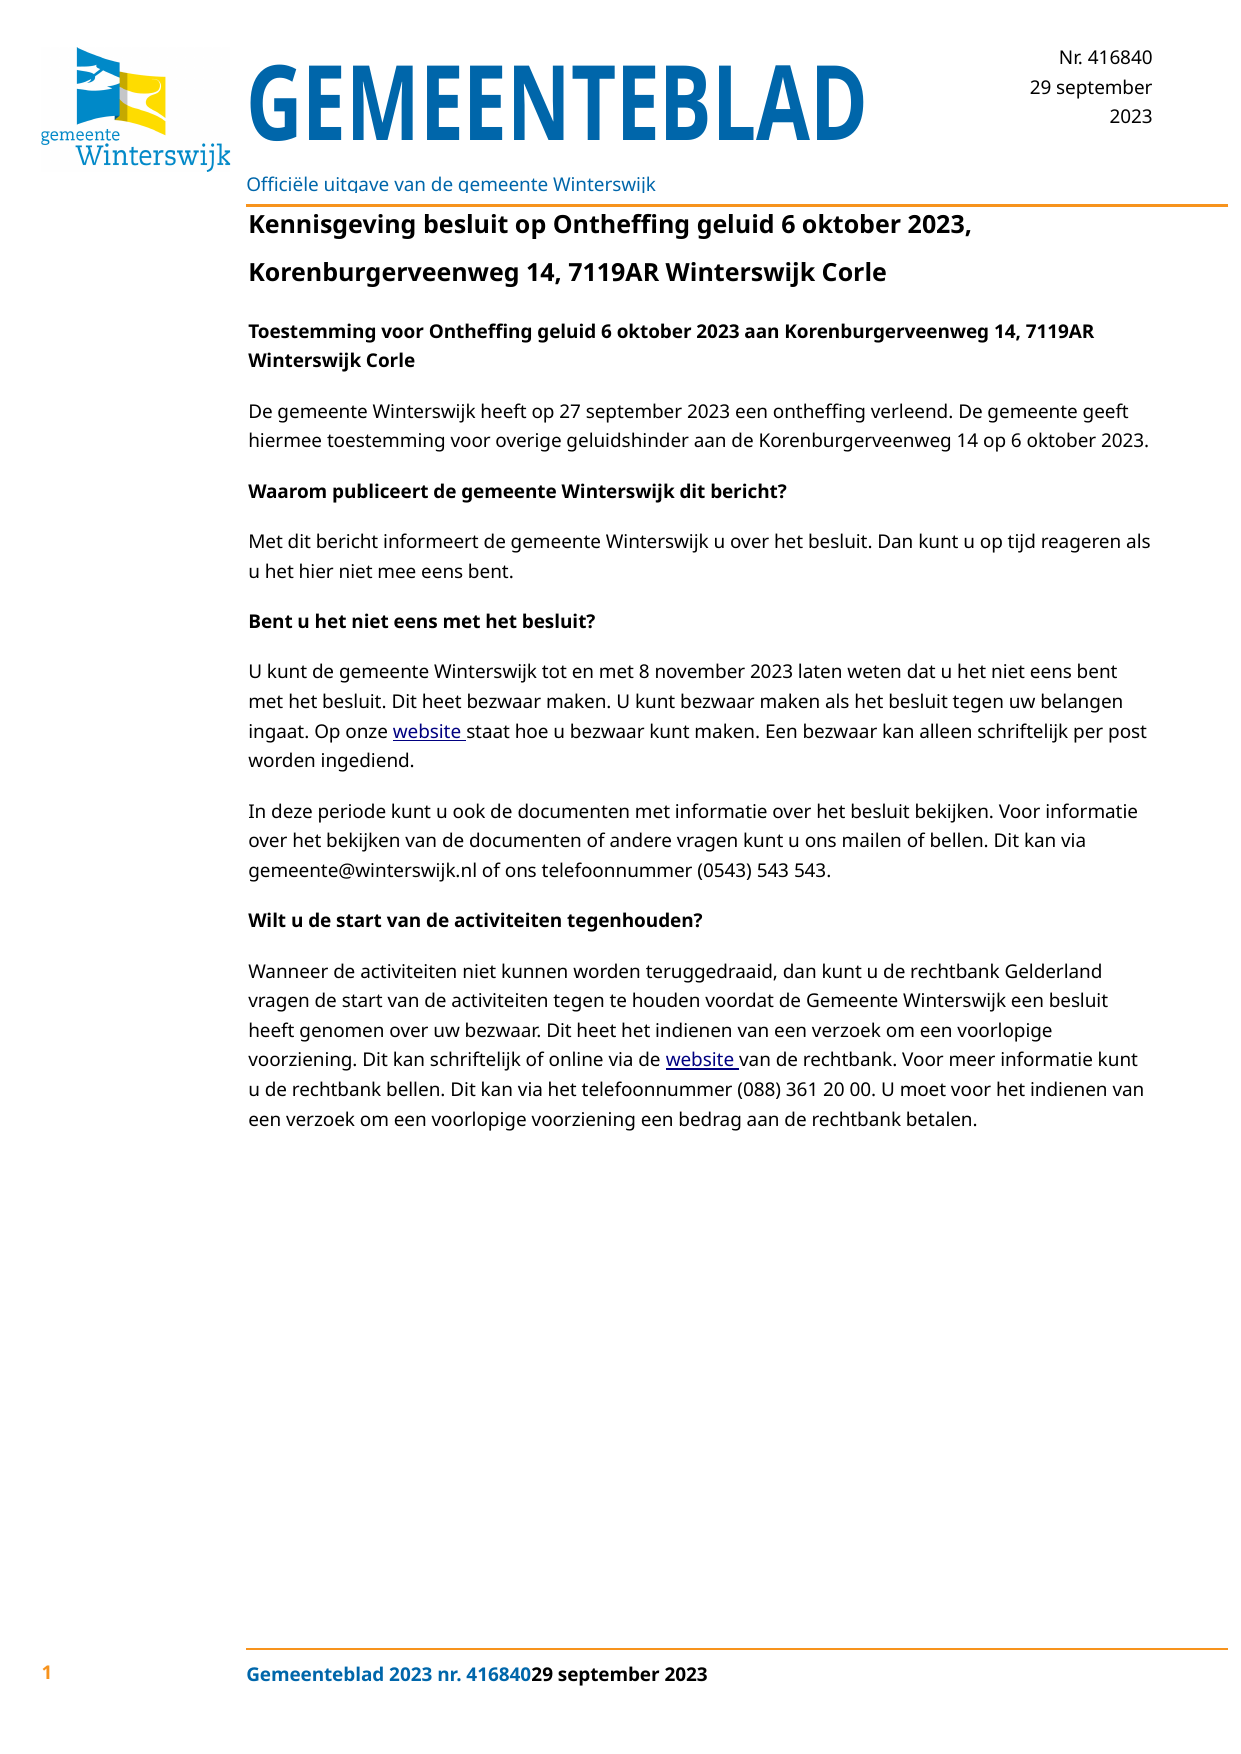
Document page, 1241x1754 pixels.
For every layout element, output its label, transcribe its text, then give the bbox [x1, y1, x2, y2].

text U kunt de gemeente Winterswijk tot en met 8 november 2023 laten weten dat u het niet eens bent met het besluit. Dit heet bezwaar maken. U kunt bezwaar maken als het besluit tegen uw belangen ingaat. Op onze website staat hoe u bezwaar kunt maken. Een bezwaar kan alleen schriftelijk per post worden ingediend. [248, 659, 1152, 773]
text Waarom publiceert de gemeente Winterswijk dit bericht? [248, 478, 1152, 504]
text Met dit bericht informeert de gemeente Winterswijk u over het besluit. Dan kunt u op tijd reageren als u het hier niet mee eens bent. [248, 528, 1152, 584]
text Toestemming voor Ontheffing geluid 6 oktober 2023 aan Korenburgerveenweg 14, 7119AR Winterswijk Corle [248, 318, 1152, 373]
text Wanneer de activiteiten niet kunnen worden teruggedraaid, dan kunt u de rechtbank Gelderland vragen de start van de activiteiten tegen te houden voordat de Gemeente Winterswijk een besluit heeft genomen over uw bezwaar. Dit heet het indienen van een verzoek om een voorlopige voorziening. Dit kan schriftelijk of online via de website van de rechtbank. Voor meer informatie kunt u de rechtbank bellen. Dit kan via het telefoonnummer (088) 361 20 00. U moet voor het indienen van een verzoek om een voorlopige voorziening een bedrag aan de rechtbank betalen. [248, 958, 1152, 1132]
text Bent u het niet eens met het besluit? [248, 608, 1152, 634]
text Kennisgeving besluit op Ontheffing geluid 6 oktober 2023, Korenburgerveenweg 14, 7119AR Winterswijk Corle [248, 207, 1152, 288]
text In deze periode kunt u ook de documenten met informatie over het besluit bekijken. Voor informatie over het bekijken van de documenten of andere vragen kunt u ons mailen of bellen. Dit kan via gemeente@winterswijk.nl of ons telefoonnummer (0543) 543 543. [248, 798, 1152, 883]
picture [225, 153, 231, 162]
text De gemeente Winterswijk heeft op 27 september 2023 een ontheffing verleend. De gemeente geeft hiermee toestemming voor overige geluidshinder aan de Korenburgerveenweg 14 op 6 oktober 2023. [248, 398, 1152, 453]
text Wilt u de start van de activiteiten tegenhouden? [248, 907, 1152, 933]
picture [41, 47, 231, 172]
